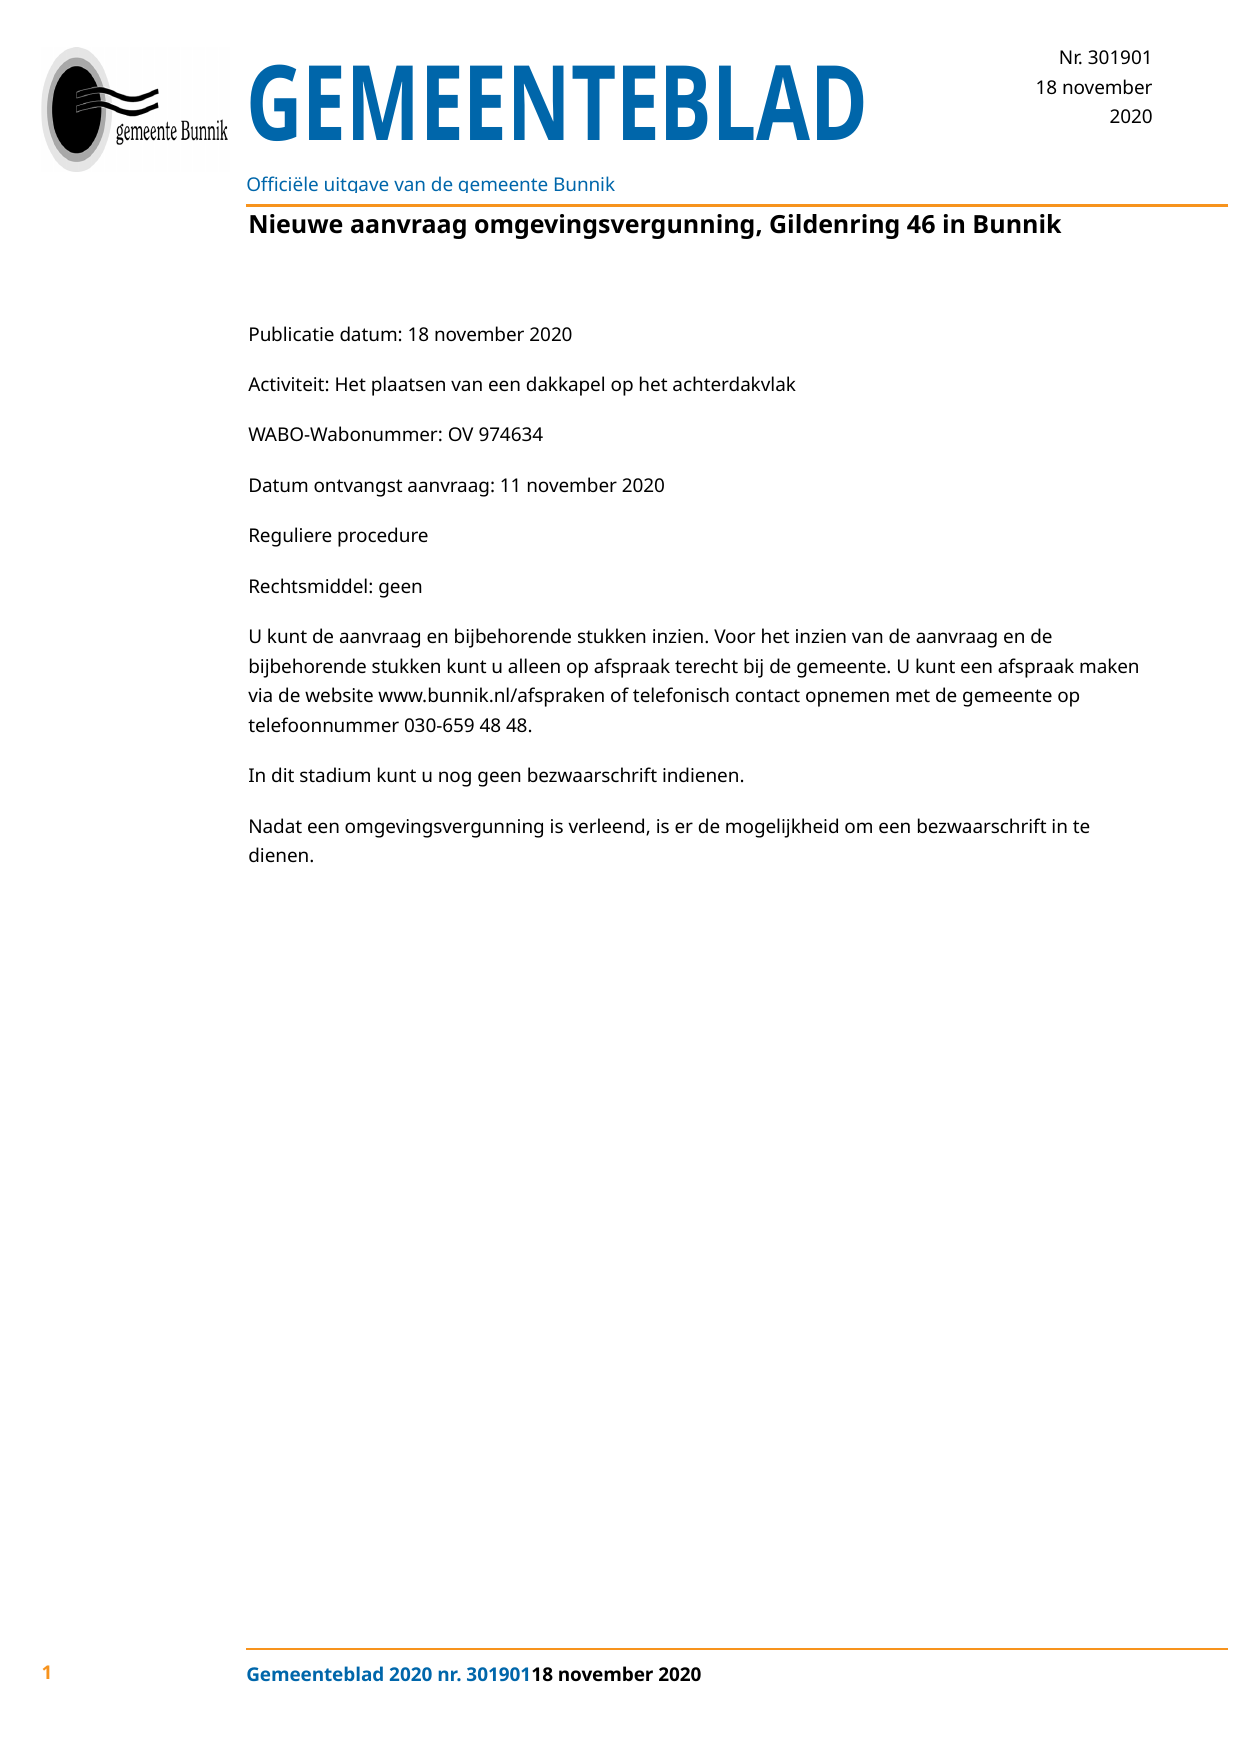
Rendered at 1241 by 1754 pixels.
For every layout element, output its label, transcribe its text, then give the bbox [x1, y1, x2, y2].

picture [41, 47, 231, 172]
text Publicatie datum: 18 november 2020 [248, 321, 1152, 346]
text Reguliere procedure [248, 522, 1152, 548]
text Datum ontvangst aanvraag: 11 november 2020 [248, 472, 1152, 498]
text In dit stadium kunt u nog geen bezwaarschrift indienen. [248, 762, 1152, 788]
text WABO-Wabonummer: OV 974634 [248, 422, 1152, 447]
text Nieuwe aanvraag omgevingsvergunning, Gildenring 46 in Bunnik [248, 207, 1152, 241]
text U kunt de aanvraag en bijbehorende stukken inzien. Voor het inzien van de aanvraag en de bijbehorende stukken kunt u alleen op afspraak terecht bij de gemeente. U kunt een afspraak maken via de website www.bunnik.nl/afspraken of telefonisch contact opnemen met de gemeente op telefoonnummer 030-659 48 48. [248, 623, 1152, 738]
text Nadat een omgevingsvergunning is verleend, is er de mogelijkheid om een bezwaarschrift in te dienen. [248, 813, 1152, 868]
text Activiteit: Het plaatsen van een dakkapel op het achterdakvlak [248, 371, 1152, 397]
text Rechtsmiddel: geen [248, 573, 1152, 598]
